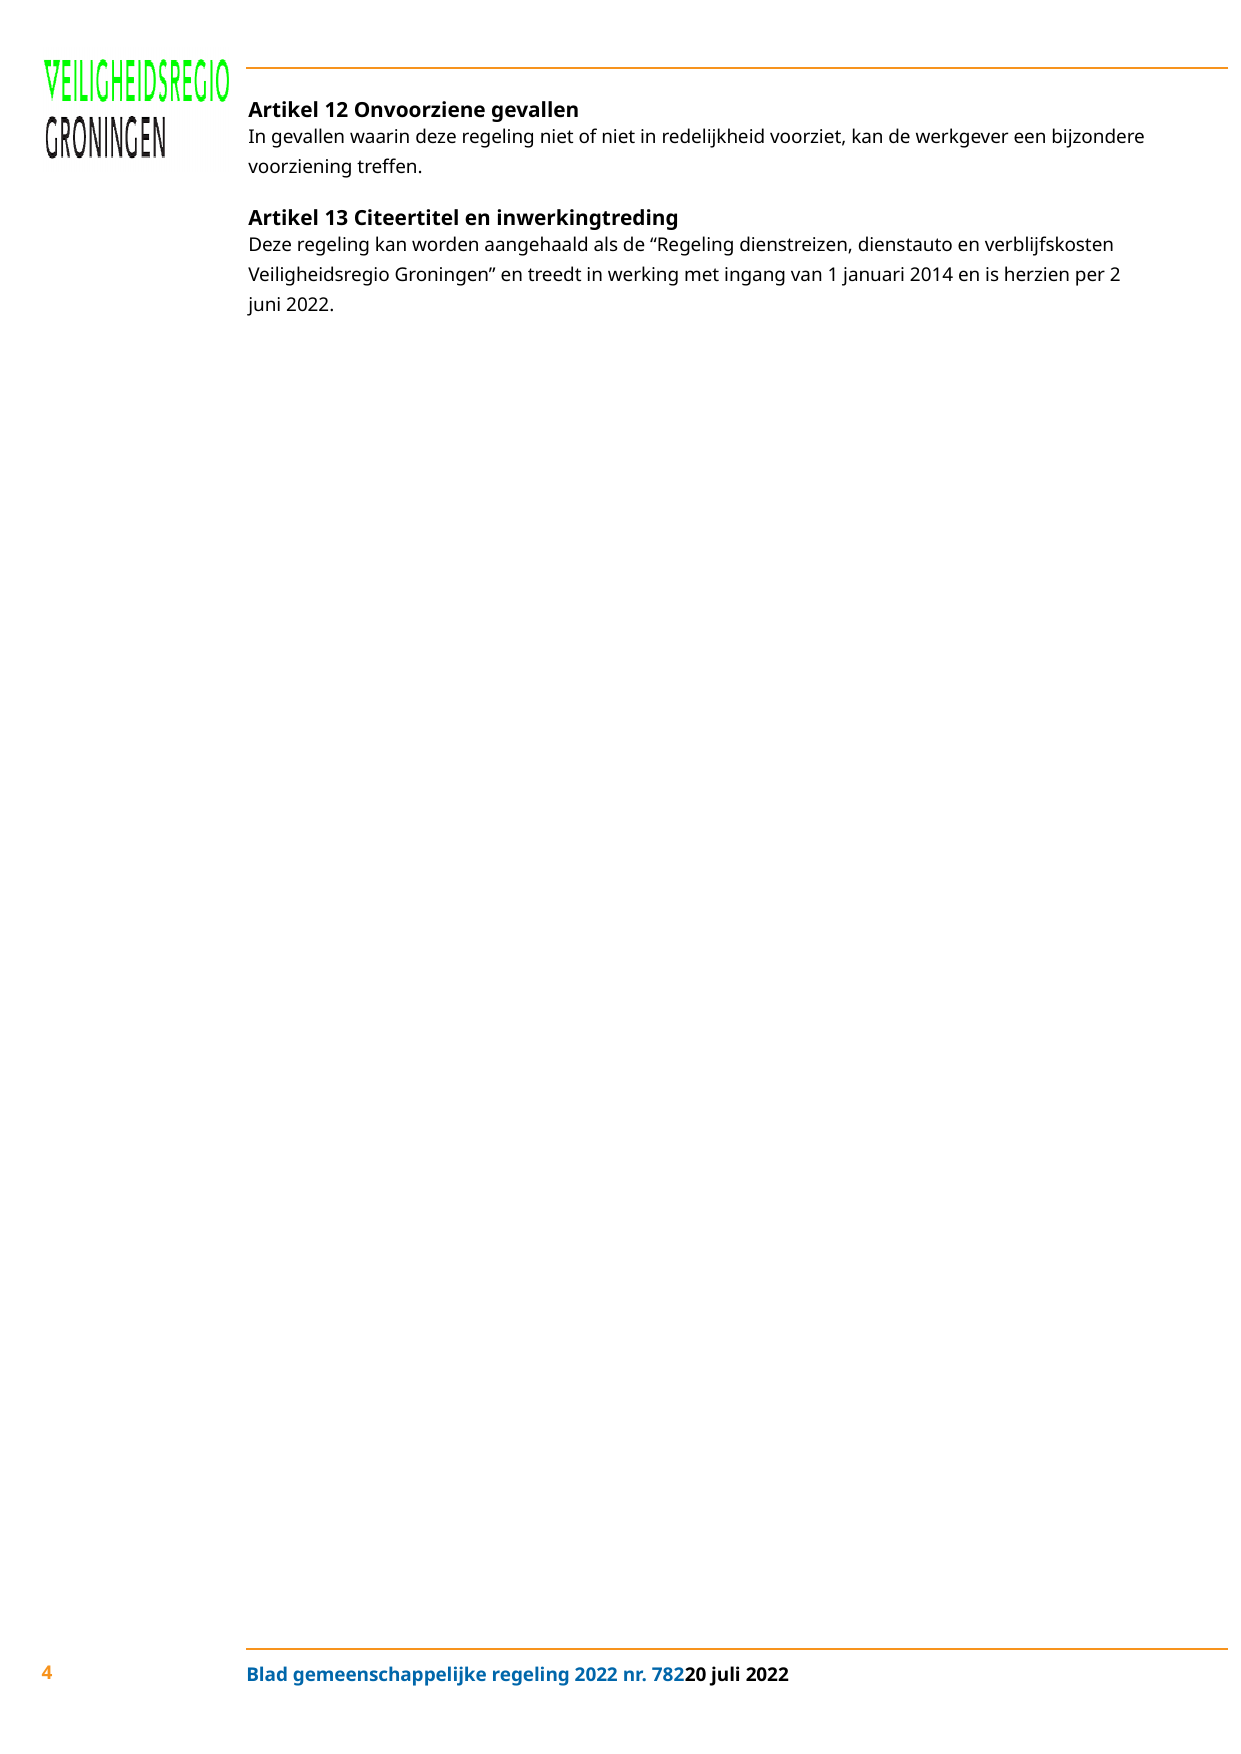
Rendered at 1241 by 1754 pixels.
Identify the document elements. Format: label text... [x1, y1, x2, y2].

text Artikel 12 Onvoorziene gevallen [248, 95, 1152, 123]
text In gevallen waarin deze regeling niet of niet in redelijkheid voorziet, kan de werkgever een bijzondere voorziening treffen. [248, 123, 1152, 178]
text Deze regeling kan worden aangehaald als de “Regeling dienstreizen, dienstauto en verblijfskosten Veiligheidsregio Groningen” en treedt in werking met ingang van 1 januari 2014 en is herzien per 2 juni 2022. [248, 232, 1152, 317]
text Artikel 13 Citeertitel en inwerkingtreding [248, 203, 1152, 232]
picture [41, 47, 231, 172]
